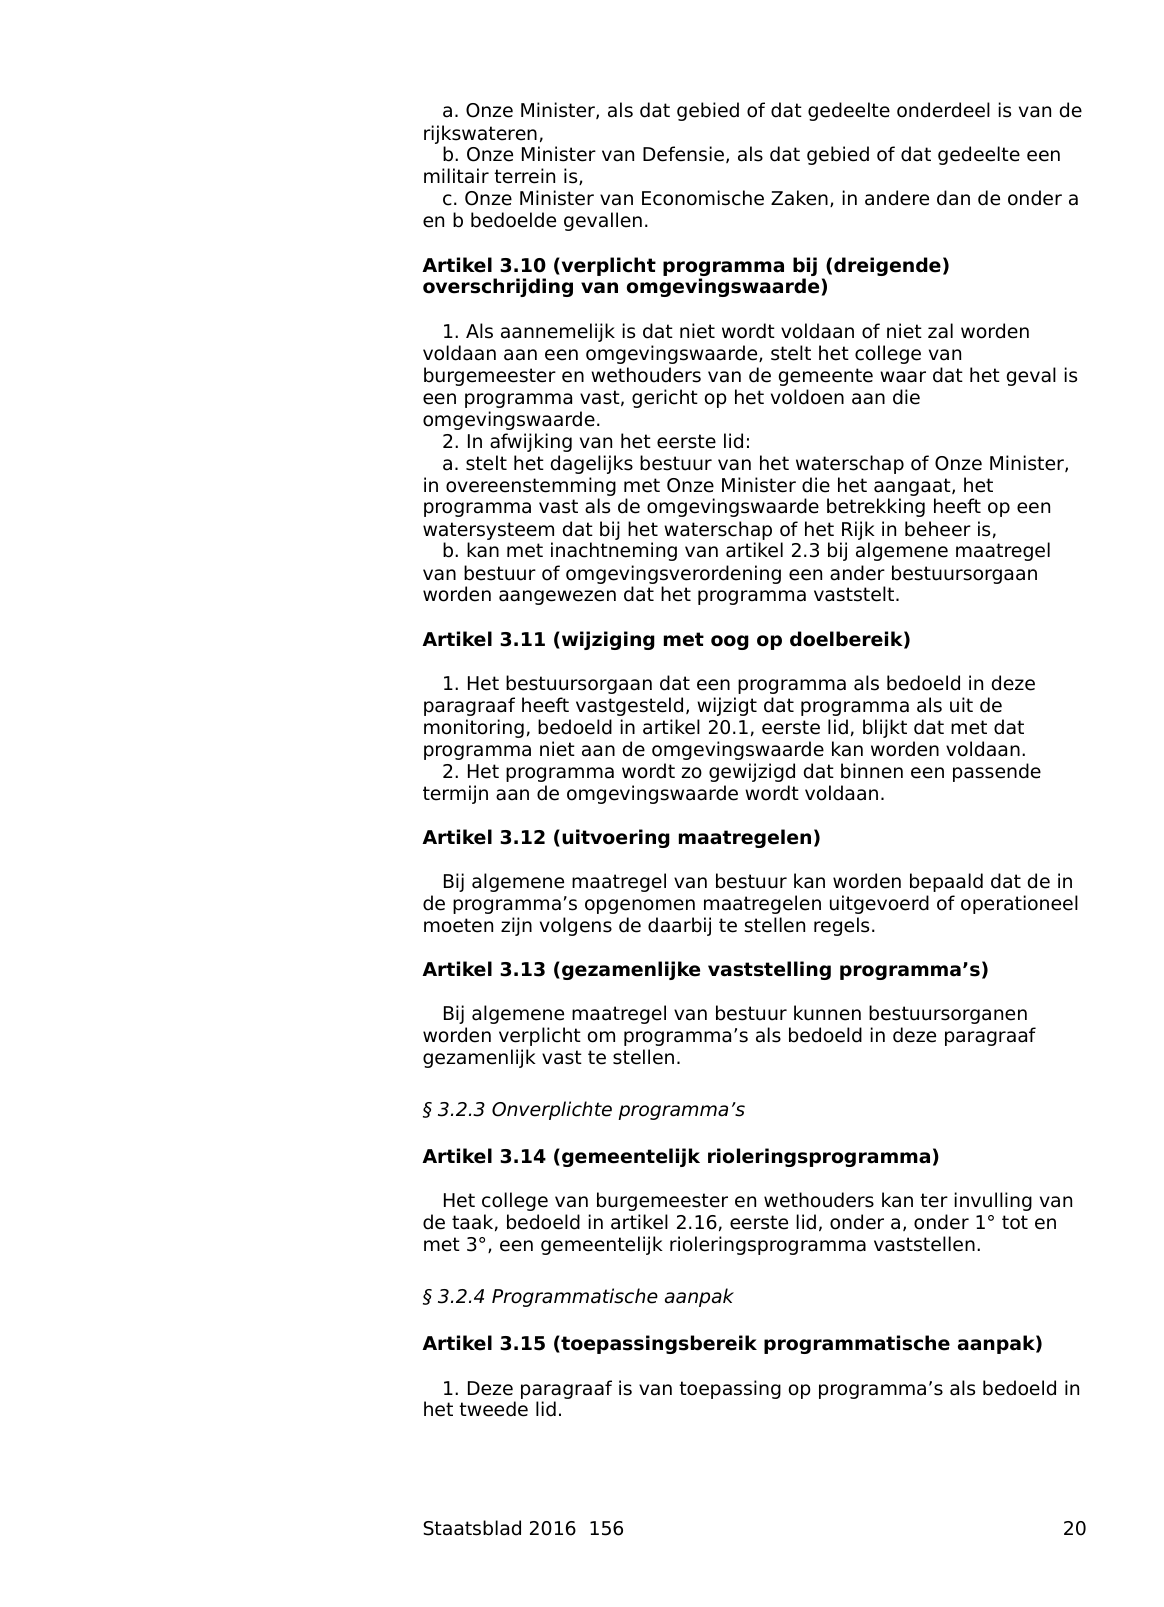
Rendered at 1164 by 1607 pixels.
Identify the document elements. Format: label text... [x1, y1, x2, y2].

text Het college van burgemeester en wethouders kan ter invulling van de taak, bedoeld in artikel 2.16, eerste lid, onder a, onder 1° tot en met 3°, een gemeentelijk rioleringsprogramma vaststellen. [422, 1190, 1087, 1256]
text b. Onze Minister van Defensie, als dat gebied of dat gedeelte een militair terrein is, [422, 144, 1087, 188]
text 1. Deze paragraaf is van toepassing op programma’s als bedoeld in het tweede lid. [422, 1377, 1087, 1421]
subtitle § 3.2.3 Onverplichte programma’s [422, 1099, 1087, 1121]
text 2. Het programma wordt zo gewijzigd dat binnen een passende termijn aan de omgevingswaarde wordt voldaan. [422, 761, 1087, 804]
text 2. In afwijking van het eerste lid: [422, 431, 1087, 452]
text 1. Het bestuursorgaan dat een programma als bedoeld in deze paragraaf heeft vastgesteld, wijzigt dat programma als uit de monitoring, bedoeld in artikel 20.1, eerste lid, blijkt dat met dat programma niet aan de omgevingswaarde kan worden voldaan. [422, 673, 1087, 761]
subtitle Artikel 3.14 (gemeentelijk rioleringsprogramma) [422, 1146, 1087, 1168]
text Bij algemene maatregel van bestuur kan worden bepaald dat de in de programma’s opgenomen maatregelen uitgevoerd of operationeel moeten zijn volgens de daarbij te stellen regels. [422, 871, 1087, 937]
text Bij algemene maatregel van bestuur kunnen bestuursorganen worden verplicht om programma’s als bedoeld in deze paragraaf gezamenlijk vast te stellen. [422, 1003, 1087, 1069]
subtitle Artikel 3.15 (toepassingsbereik programmatische aanpak) [422, 1333, 1087, 1355]
text a. Onze Minister, als dat gebied of dat gedeelte onderdeel is van de rijkswateren, [422, 100, 1087, 144]
text c. Onze Minister van Economische Zaken, in andere dan de onder a en b bedoelde gevallen. [422, 188, 1087, 232]
text b. kan met inachtneming van artikel 2.3 bij algemene maatregel van bestuur of omgevingsverordening een ander bestuursorgaan worden aangewezen dat het programma vaststelt. [422, 540, 1087, 606]
text a. stelt het dagelijks bestuur van het waterschap of Onze Minister, in overeenstemming met Onze Minister die het aangaat, het programma vast als de omgevingswaarde betrekking heeft op een watersysteem dat bij het waterschap of het Rijk in beheer is, [422, 452, 1087, 540]
subtitle § 3.2.4 Programmatische aanpak [422, 1286, 1087, 1308]
subtitle Artikel 3.10 (verplicht programma bij (dreigende) overschrijding van omgevingswaarde) [422, 254, 1087, 298]
subtitle Artikel 3.12 (uitvoering maatregelen) [422, 827, 1087, 849]
subtitle Artikel 3.11 (wijziging met oog op doelbereik) [422, 628, 1087, 651]
subtitle Artikel 3.13 (gezamenlijke vaststelling programma’s) [422, 959, 1087, 981]
text 1. Als aannemelijk is dat niet wordt voldaan of niet zal worden voldaan aan een omgevingswaarde, stelt het college van burgemeester en wethouders van de gemeente waar dat het geval is een programma vast, gericht op het voldoen aan die omgevingswaarde. [422, 321, 1087, 431]
